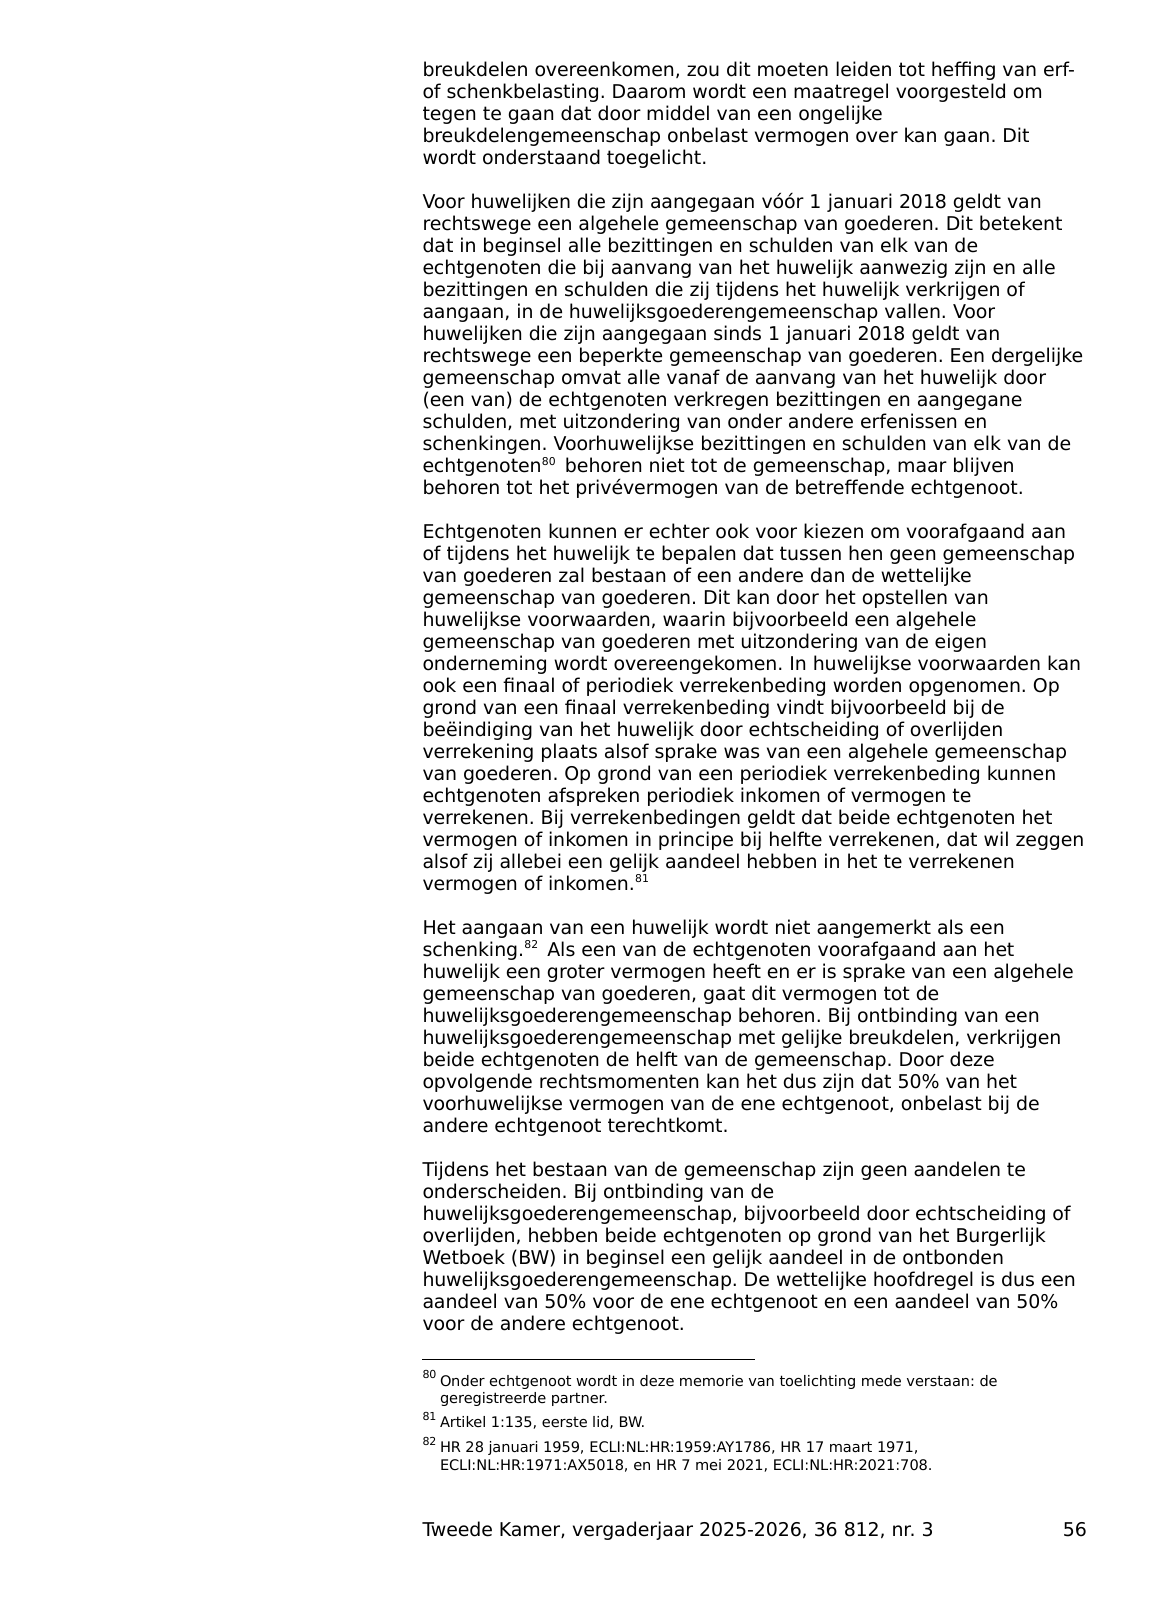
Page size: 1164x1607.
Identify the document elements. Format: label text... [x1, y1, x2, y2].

text Tijdens het bestaan van de gemeenschap zijn geen aandelen te onderscheiden. Bij ontbinding van de huwelijksgoederengemeenschap, bijvoorbeeld door echtscheiding of overlijden, hebben beide echtgenoten op grond van het Burgerlijk Wetboek (BW) in beginsel een gelijk aandeel in de ontbonden huwelijksgoederengemeenschap. De wettelijke hoofdregel is dus een aandeel van 50% voor de ene echtgenoot en een aandeel van 50% voor de andere echtgenoot. [422, 1159, 1087, 1335]
text Echtgenoten kunnen er echter ook voor kiezen om voorafgaand aan of tijdens het huwelijk te bepalen dat tussen hen geen gemeenschap van goederen zal bestaan of een andere dan de wettelijke gemeenschap van goederen. Dit kan door het opstellen van huwelijkse voorwaarden, waarin bijvoorbeeld een algehele gemeenschap van goederen met uitzondering van de eigen onderneming wordt overeengekomen. In huwelijkse voorwaarden kan ook een finaal of periodiek verrekenbeding worden opgenomen. Op grond van een finaal verrekenbeding vindt bijvoorbeeld bij de beëindiging van het huwelijk door echtscheiding of overlijden verrekening plaats alsof sprake was van een algehele gemeenschap van goederen. Op grond van een periodiek verrekenbeding kunnen echtgenoten afspreken periodiek inkomen of vermogen te verrekenen. Bij verrekenbedingen geldt dat beide echtgenoten het vermogen of inkomen in principe bij helfte verrekenen, dat wil zeggen alsof zij allebei een gelijk aandeel hebben in het te verrekenen vermogen of inkomen. [422, 521, 1087, 895]
text Het aangaan van een huwelijk wordt niet aangemerkt als een schenking. Als een van de echtgenoten voorafgaand aan het huwelijk een groter vermogen heeft en er is sprake van een algehele gemeenschap van goederen, gaat dit vermogen tot de huwelijksgoederengemeenschap behoren. Bij ontbinding van een huwelijksgoederengemeenschap met gelijke breukdelen, verkrijgen beide echtgenoten de helft van de gemeenschap. Door deze opvolgende rechtsmomenten kan het dus zijn dat 50% van het voorhuwelijkse vermogen van de ene echtgenoot, onbelast bij de andere echtgenoot terechtkomt. [422, 917, 1087, 1137]
text breukdelen overeenkomen, zou dit moeten leiden tot heffing van erf- of schenkbelasting. Daarom wordt een maatregel voorgesteld om tegen te gaan dat door middel van een ongelijke breukdelengemeenschap onbelast vermogen over kan gaan. Dit wordt onderstaand toegelicht. [422, 59, 1087, 169]
text Onder echtgenoot wordt in deze memorie van toelichting mede verstaan: de geregistreerde partner. [422, 1368, 1087, 1407]
text Voor huwelijken die zijn aangegaan vóór 1 januari 2018 geldt van rechtswege een algehele gemeenschap van goederen. Dit betekent dat in beginsel alle bezittingen en schulden van elk van de echtgenoten die bij aanvang van het huwelijk aanwezig zijn en alle bezittingen en schulden die zij tijdens het huwelijk verkrijgen of aangaan, in de huwelijksgoederengemeenschap vallen. Voor huwelijken die zijn aangegaan sinds 1 januari 2018 geldt van rechtswege een beperkte gemeenschap van goederen. Een dergelijke gemeenschap omvat alle vanaf de aanvang van het huwelijk door (een van) de echtgenoten verkregen bezittingen en aangegane schulden, met uitzondering van onder andere erfenissen en schenkingen. Voorhuwelijkse bezittingen en schulden van elk van de echtgenoten behoren niet tot de gemeenschap, maar blijven behoren tot het privévermogen van de betreffende echtgenoot. [422, 191, 1087, 499]
text Artikel 1:135, eerste lid, BW. [422, 1410, 1087, 1432]
text HR 28 januari 1959, ECLI:NL:HR:1959:AY1786, HR 17 maart 1971, ECLI:NL:HR:1971:AX5018, en HR 7 mei 2021, ECLI:NL:HR:2021:708. [422, 1435, 1087, 1474]
